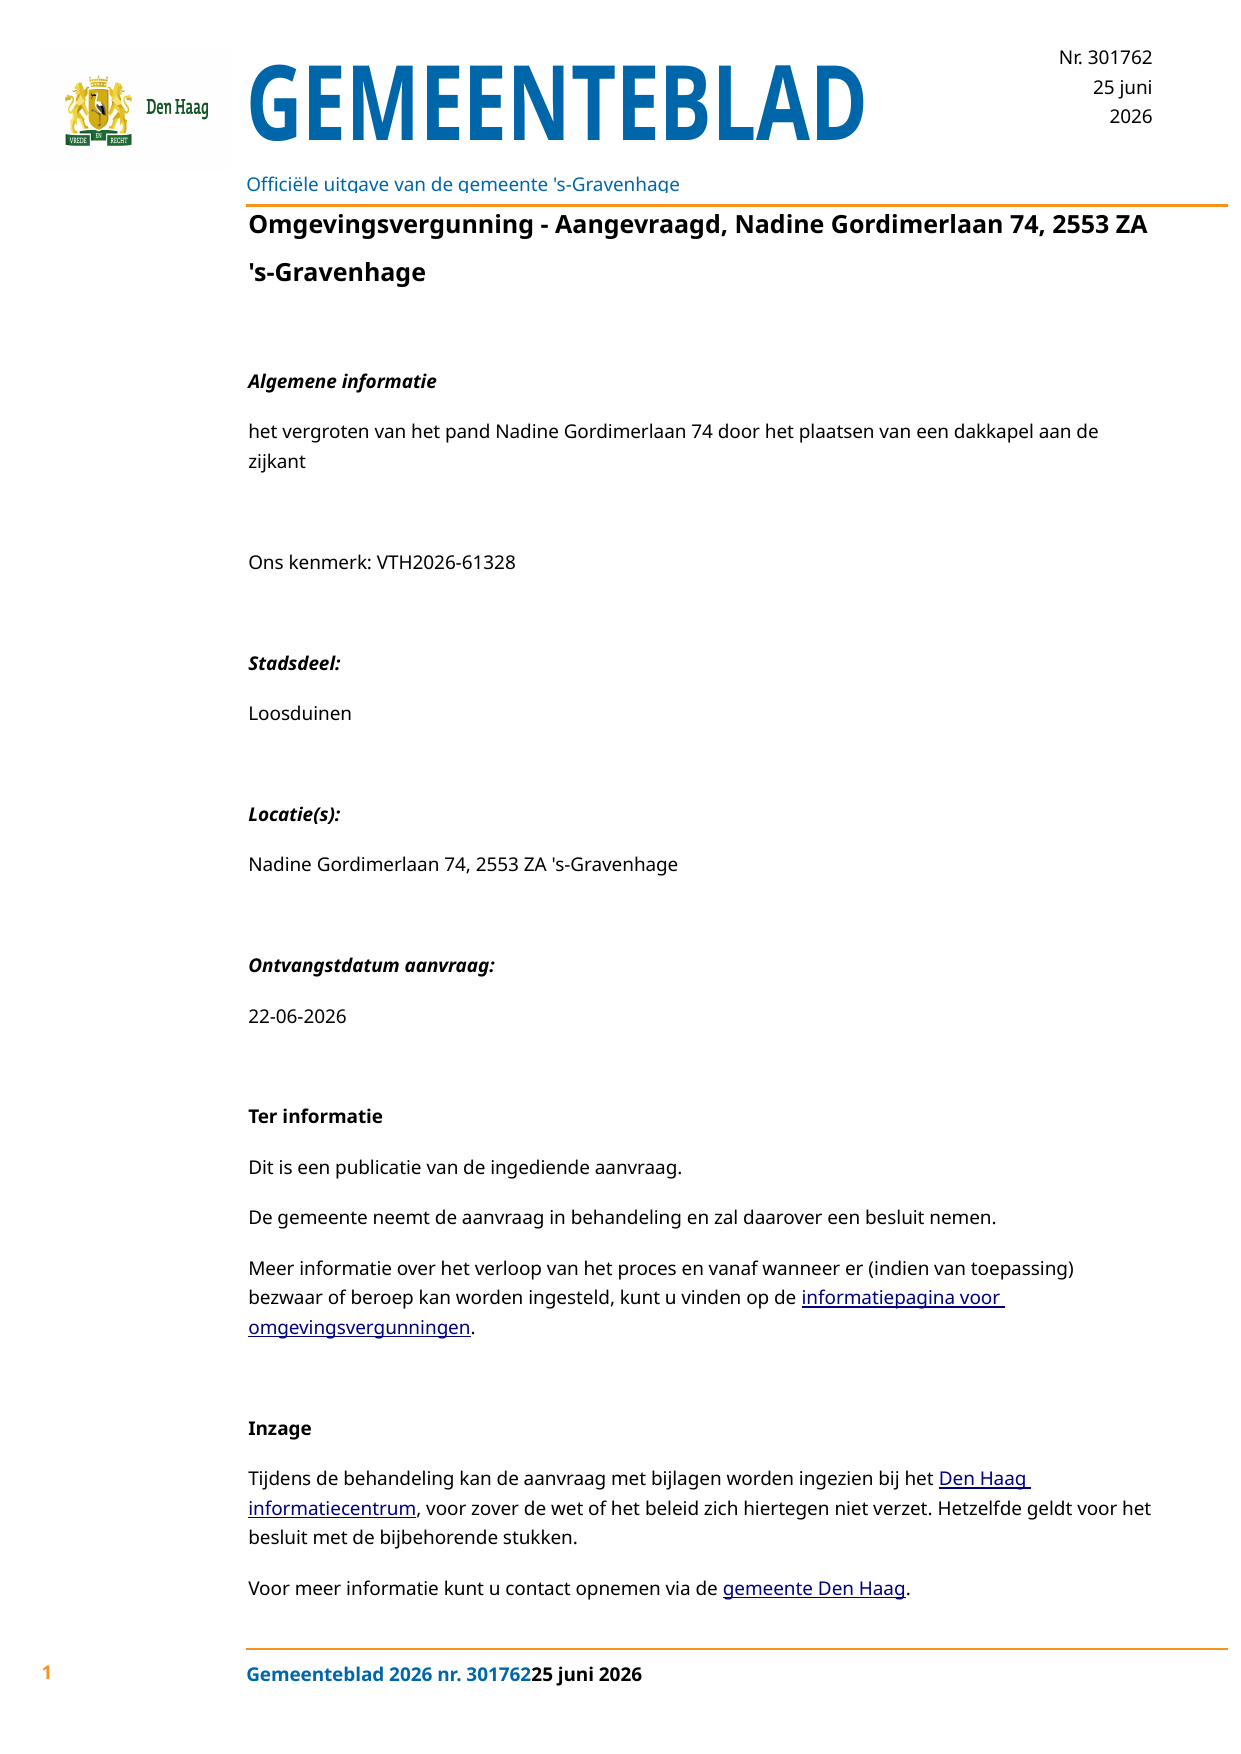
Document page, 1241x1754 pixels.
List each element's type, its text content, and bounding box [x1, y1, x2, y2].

text Ter informatie [248, 1104, 1152, 1129]
text Ontvangstdatum aanvraag: [248, 952, 1152, 978]
text 22-06-2026 [248, 1003, 1152, 1029]
text Locatie(s): [248, 801, 1152, 827]
text het vergroten van het pand Nadine Gordimerlaan 74 door het plaatsen van een dakkapel aan de zijkant [248, 419, 1152, 474]
text Nadine Gordimerlaan 74, 2553 ZA 's-Gravenhage [248, 852, 1152, 877]
text Dit is een publicatie van de ingediende aanvraag. [248, 1154, 1152, 1180]
text Meer informatie over het verloop van het proces en vanaf wanneer er (indien van toepassing) bezwaar of beroep kan worden ingesteld, kunt u vinden op de informatiepagina voor omgevingsvergunningen. [248, 1255, 1152, 1340]
text Inzage [248, 1415, 1152, 1441]
text Tijdens de behandeling kan de aanvraag met bijlagen worden ingezien bij het Den Haag informatiecentrum, voor zover de wet of het beleid zich hiertegen niet verzet. Hetzelfde geldt voor het besluit met de bijbehorende stukken. [248, 1465, 1152, 1550]
text De gemeente neemt de aanvraag in behandeling en zal daarover een besluit nemen. [248, 1204, 1152, 1230]
text Ons kenmerk: VTH2026-61328 [248, 549, 1152, 575]
text Stadsdeel: [248, 650, 1152, 676]
picture [41, 47, 231, 172]
text Voor meer informatie kunt u contact opnemen via de gemeente Den Haag. [248, 1575, 1152, 1601]
text Loosduinen [248, 700, 1152, 726]
text Omgevingsvergunning - Aangevraagd, Nadine Gordimerlaan 74, 2553 ZA 's-Gravenhage [248, 207, 1152, 288]
text Algemene informatie [248, 368, 1152, 394]
